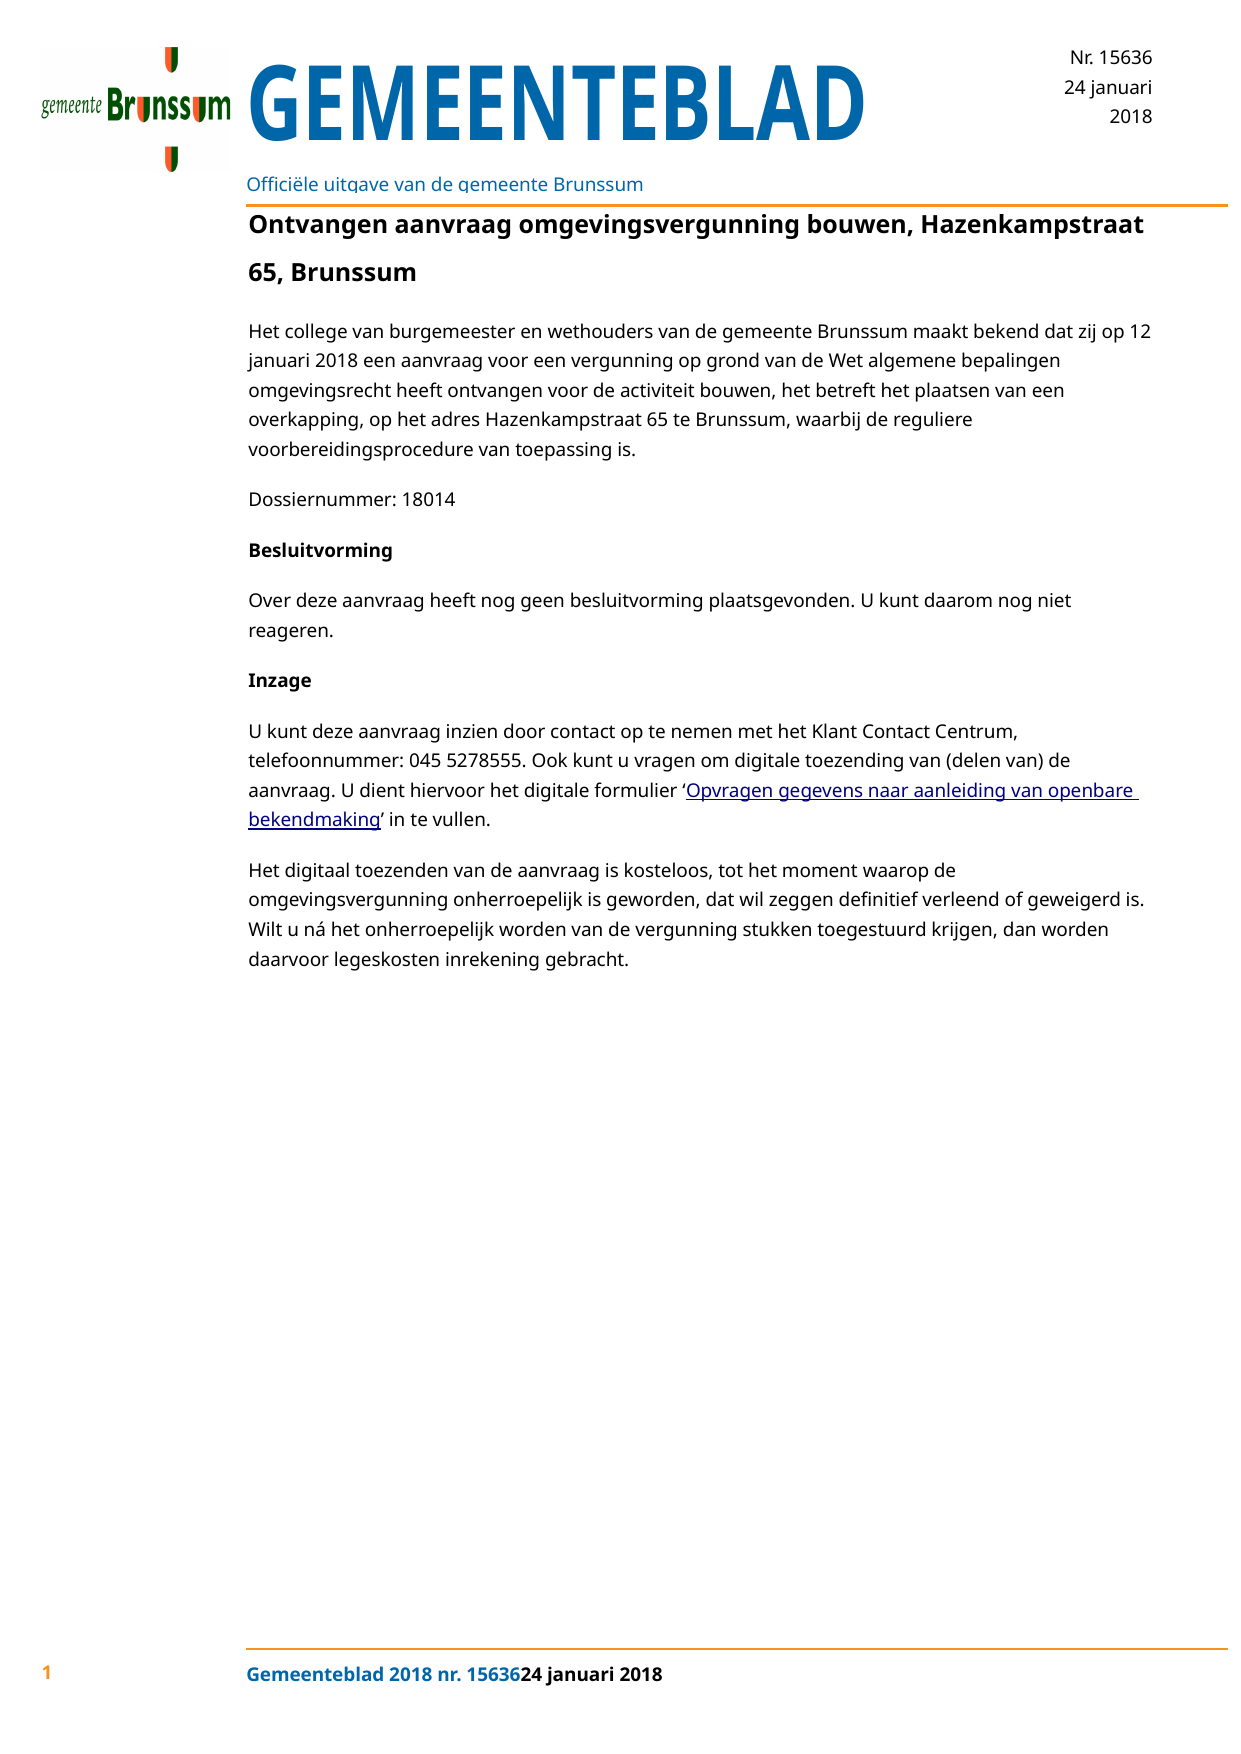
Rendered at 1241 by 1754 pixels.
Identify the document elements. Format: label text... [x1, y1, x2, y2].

text U kunt deze aanvraag inzien door contact op te nemen met het Klant Contact Centrum, telefoonnummer: 045 5278555. Ook kunt u vragen om digitale toezending van (delen van) de aanvraag. U dient hiervoor het digitale formulier ‘Opvragen gegevens naar aanleiding van openbare bekendmaking’ in te vullen. [248, 718, 1152, 832]
text Het college van burgemeester en wethouders van de gemeente Brunssum maakt bekend dat zij op 12 januari 2018 een aanvraag voor een vergunning op grond van de Wet algemene bepalingen omgevingsrecht heeft ontvangen voor de activiteit bouwen, het betreft het plaatsen van een overkapping, op het adres Hazenkampstraat 65 te Brunssum, waarbij de reguliere voorbereidingsprocedure van toepassing is. [248, 318, 1152, 462]
text Besluitvorming [248, 537, 1152, 563]
text Inzage [248, 667, 1152, 693]
text Over deze aanvraag heeft nog geen besluitvorming plaatsgevonden. U kunt daarom nog niet reageren. [248, 587, 1152, 643]
picture [41, 47, 231, 172]
text Het digitaal toezenden van de aanvraag is kosteloos, tot het moment waarop de omgevingsvergunning onherroepelijk is geworden, dat wil zeggen definitief verleend of geweigerd is. Wilt u ná het onherroepelijk worden van de vergunning stukken toegestuurd krijgen, dan worden daarvoor legeskosten inrekening gebracht. [248, 857, 1152, 972]
text Ontvangen aanvraag omgevingsvergunning bouwen, Hazenkampstraat 65, Brunssum [248, 207, 1152, 288]
text Dossiernummer: 18014 [248, 487, 1152, 512]
